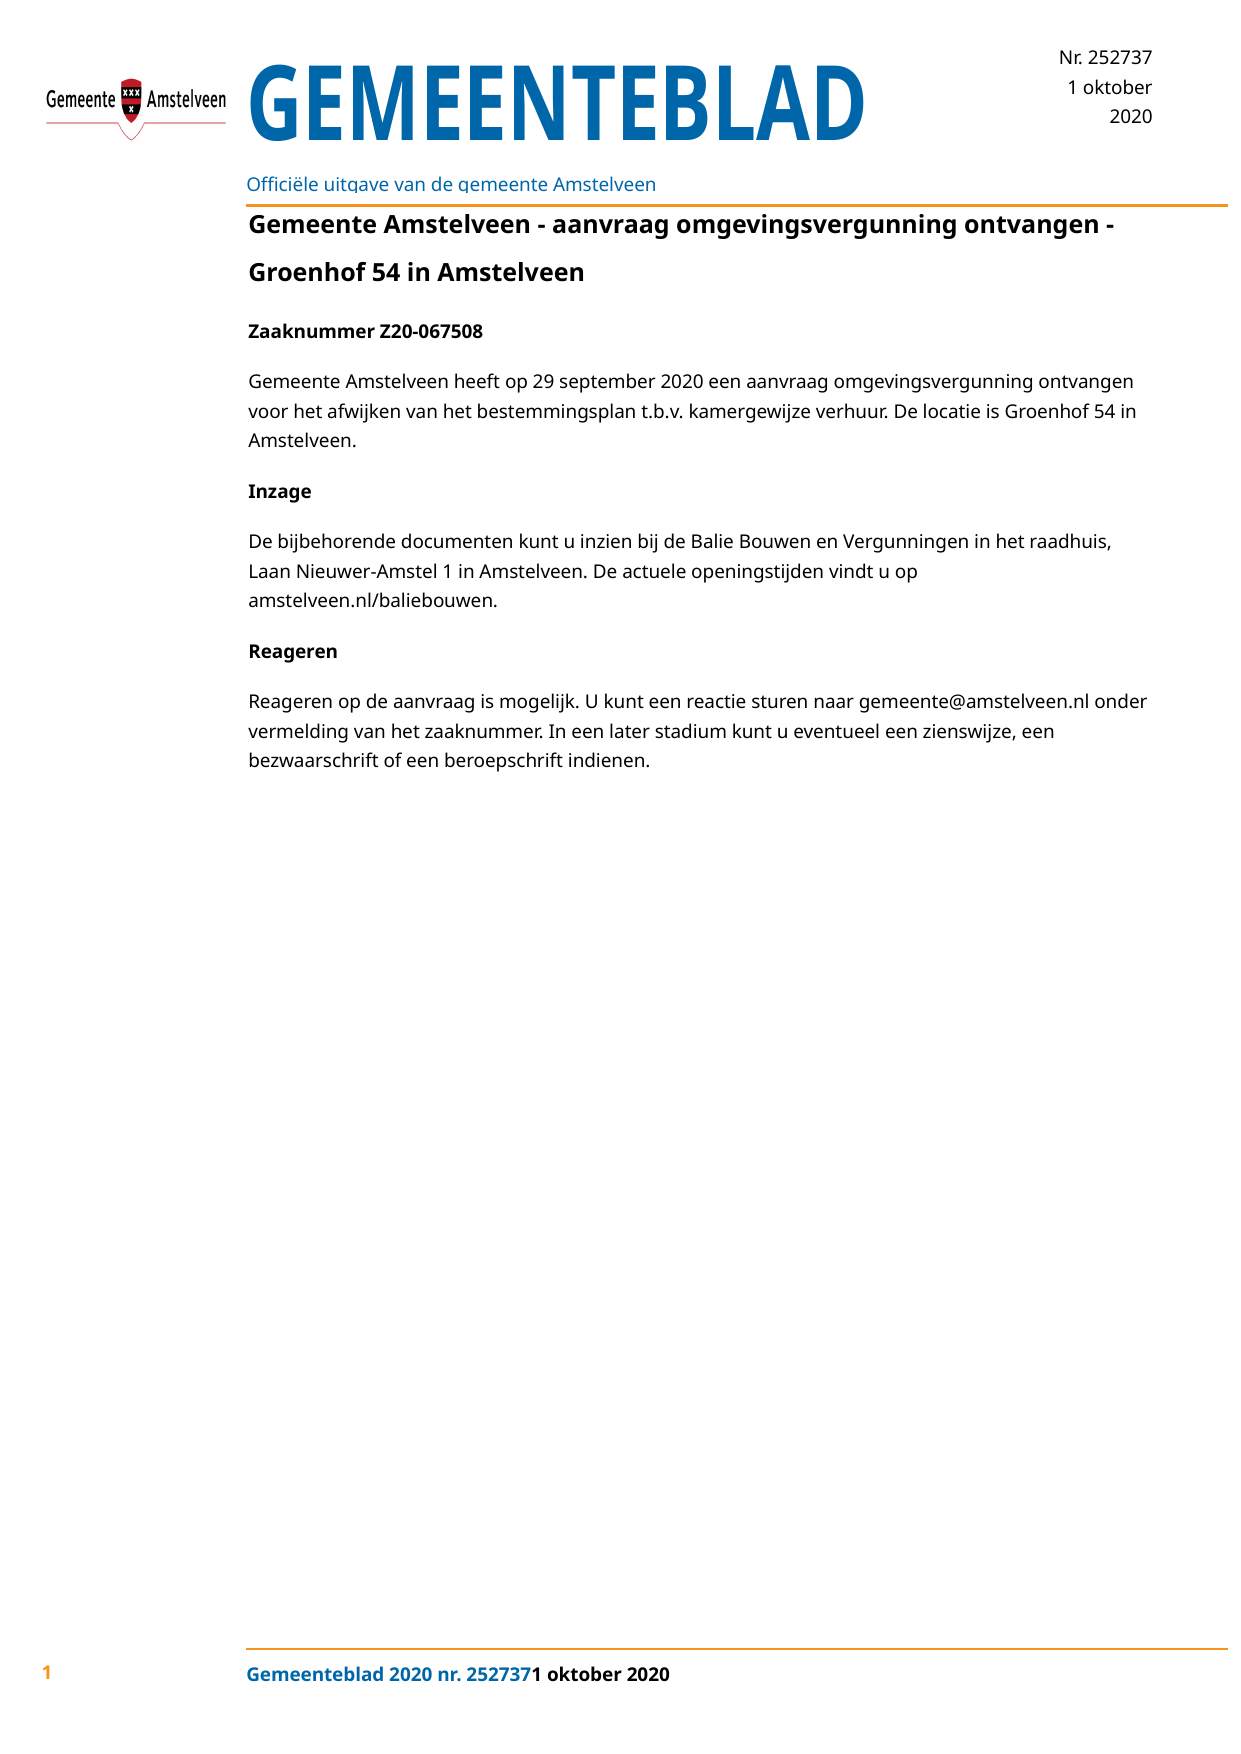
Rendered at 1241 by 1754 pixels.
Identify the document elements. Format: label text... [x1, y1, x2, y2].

picture [41, 47, 231, 172]
text Gemeente Amstelveen - aanvraag omgevingsvergunning ontvangen - Groenhof 54 in Amstelveen [248, 207, 1152, 288]
text Gemeente Amstelveen heeft op 29 september 2020 een aanvraag omgevingsvergunning ontvangen voor het afwijken van het bestemmingsplan t.b.v. kamergewijze verhuur. De locatie is Groenhof 54 in Amstelveen. [248, 368, 1152, 453]
text Reageren op de aanvraag is mogelijk. U kunt een reactie sturen naar gemeente@amstelveen.nl onder vermelding van het zaaknummer. In een later stadium kunt u eventueel een zienswijze, een bezwaarschrift of een beroepschrift indienen. [248, 688, 1152, 773]
text De bijbehorende documenten kunt u inzien bij de Balie Bouwen en Vergunningen in het raadhuis, Laan Nieuwer-Amstel 1 in Amstelveen. De actuele openingstijden vindt u op amstelveen.nl/baliebouwen. [248, 528, 1152, 613]
text Reageren [248, 638, 1152, 664]
text Zaaknummer Z20-067508 [248, 318, 1152, 344]
text Inzage [248, 478, 1152, 504]
